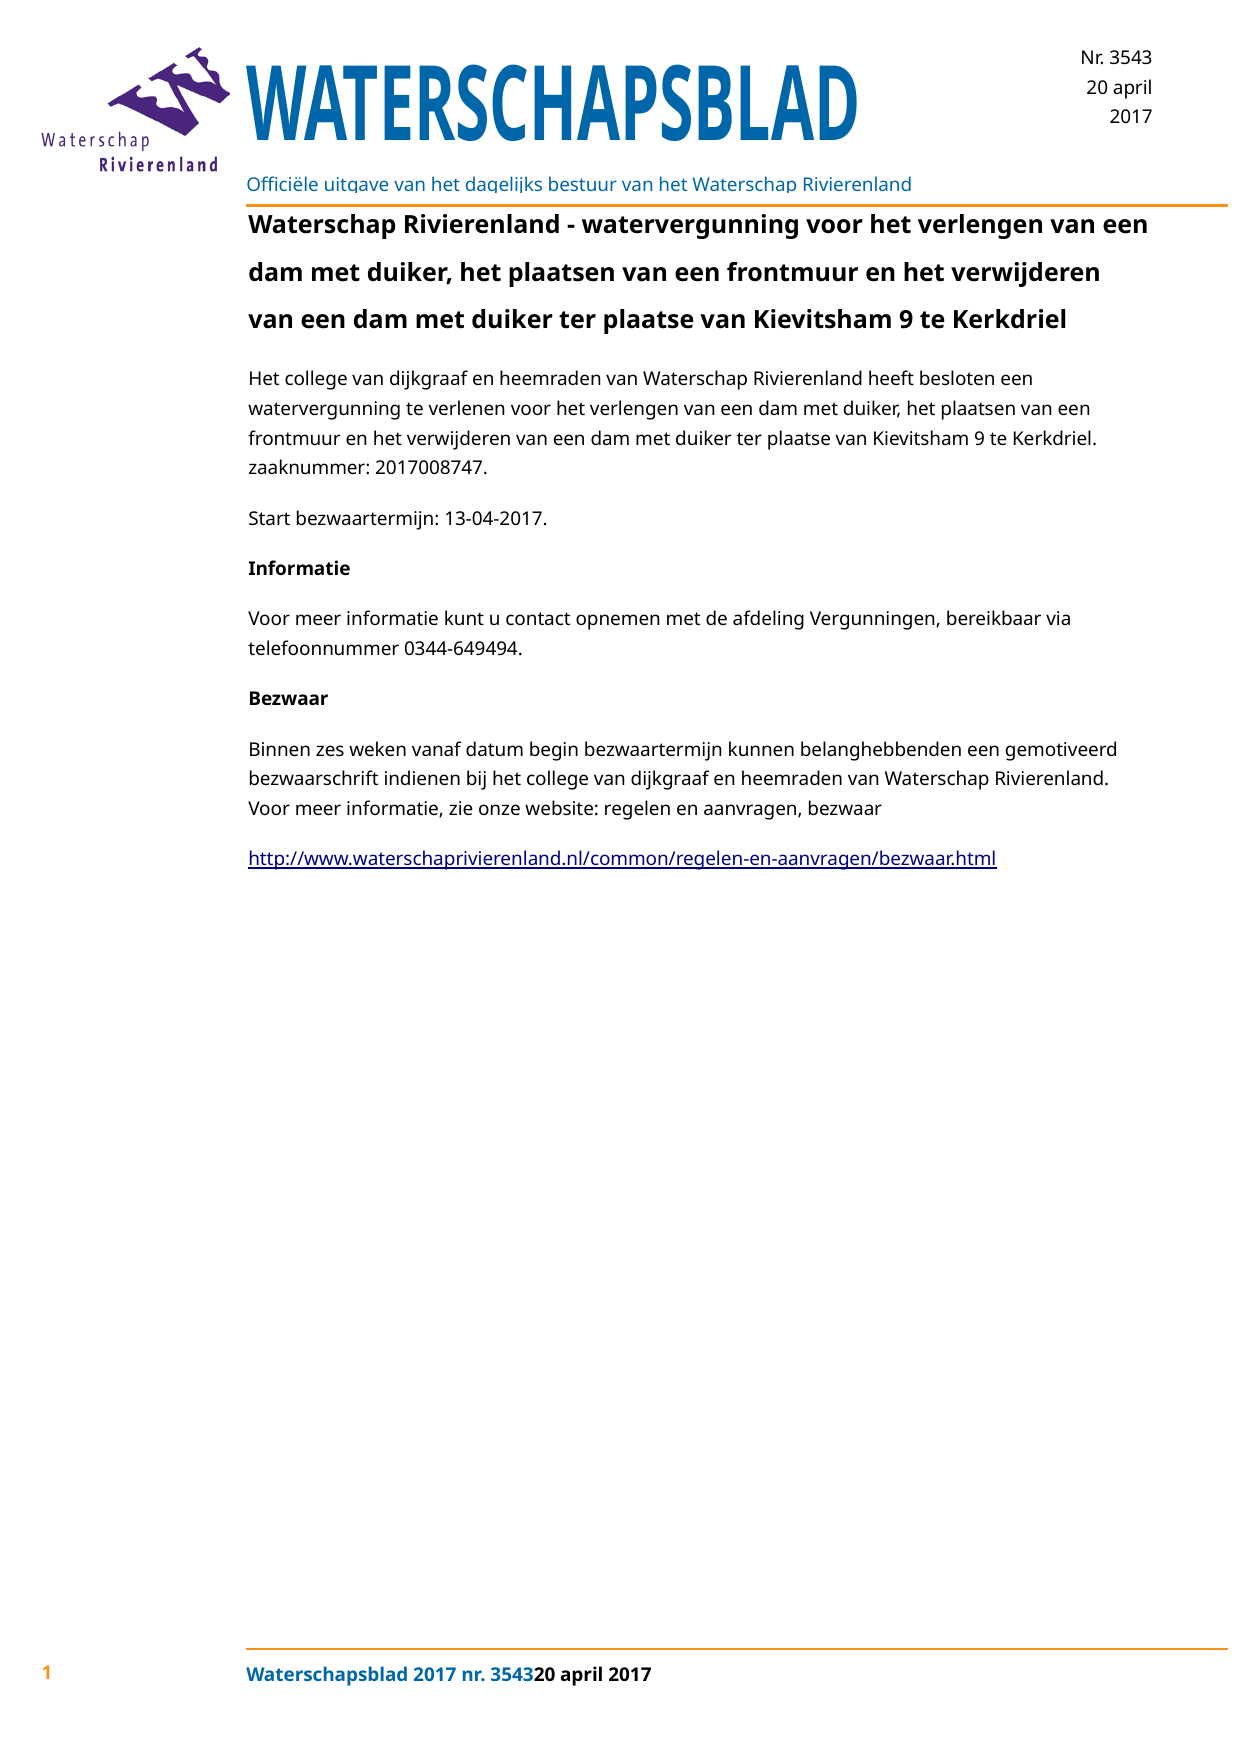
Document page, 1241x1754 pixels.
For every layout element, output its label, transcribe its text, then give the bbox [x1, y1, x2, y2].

text Binnen zes weken vanaf datum begin bezwaartermijn kunnen belanghebbenden een gemotiveerd bezwaarschrift indienen bij het college van dijkgraaf en heemraden van Waterschap Rivierenland. Voor meer informatie, zie onze website: regelen en aanvragen, bezwaar [248, 736, 1152, 821]
text Informatie [248, 555, 1152, 581]
text Het college van dijkgraaf en heemraden van Waterschap Rivierenland heeft besloten een watervergunning te verlenen voor het verlengen van een dam met duiker, het plaatsen van een frontmuur en het verwijderen van een dam met duiker ter plaatse van Kievitsham 9 te Kerkdriel. zaaknummer: 2017008747. [248, 366, 1152, 480]
text http://www.waterschaprivierenland.nl/common/regelen-en-aanvragen/bezwaar.html [248, 846, 1152, 871]
text Start bezwaartermijn: 13-04-2017. [248, 505, 1152, 530]
text Bezwaar [248, 686, 1152, 711]
text Waterschap Rivierenland - watervergunning voor het verlengen van een dam met duiker, het plaatsen van een frontmuur en het verwijderen van een dam met duiker ter plaatse van Kievitsham 9 te Kerkdriel [248, 207, 1152, 336]
text Voor meer informatie kunt u contact opnemen met de afdeling Vergunningen, bereikbaar via telefoonnummer 0344-649494. [248, 606, 1152, 661]
picture [41, 47, 231, 172]
